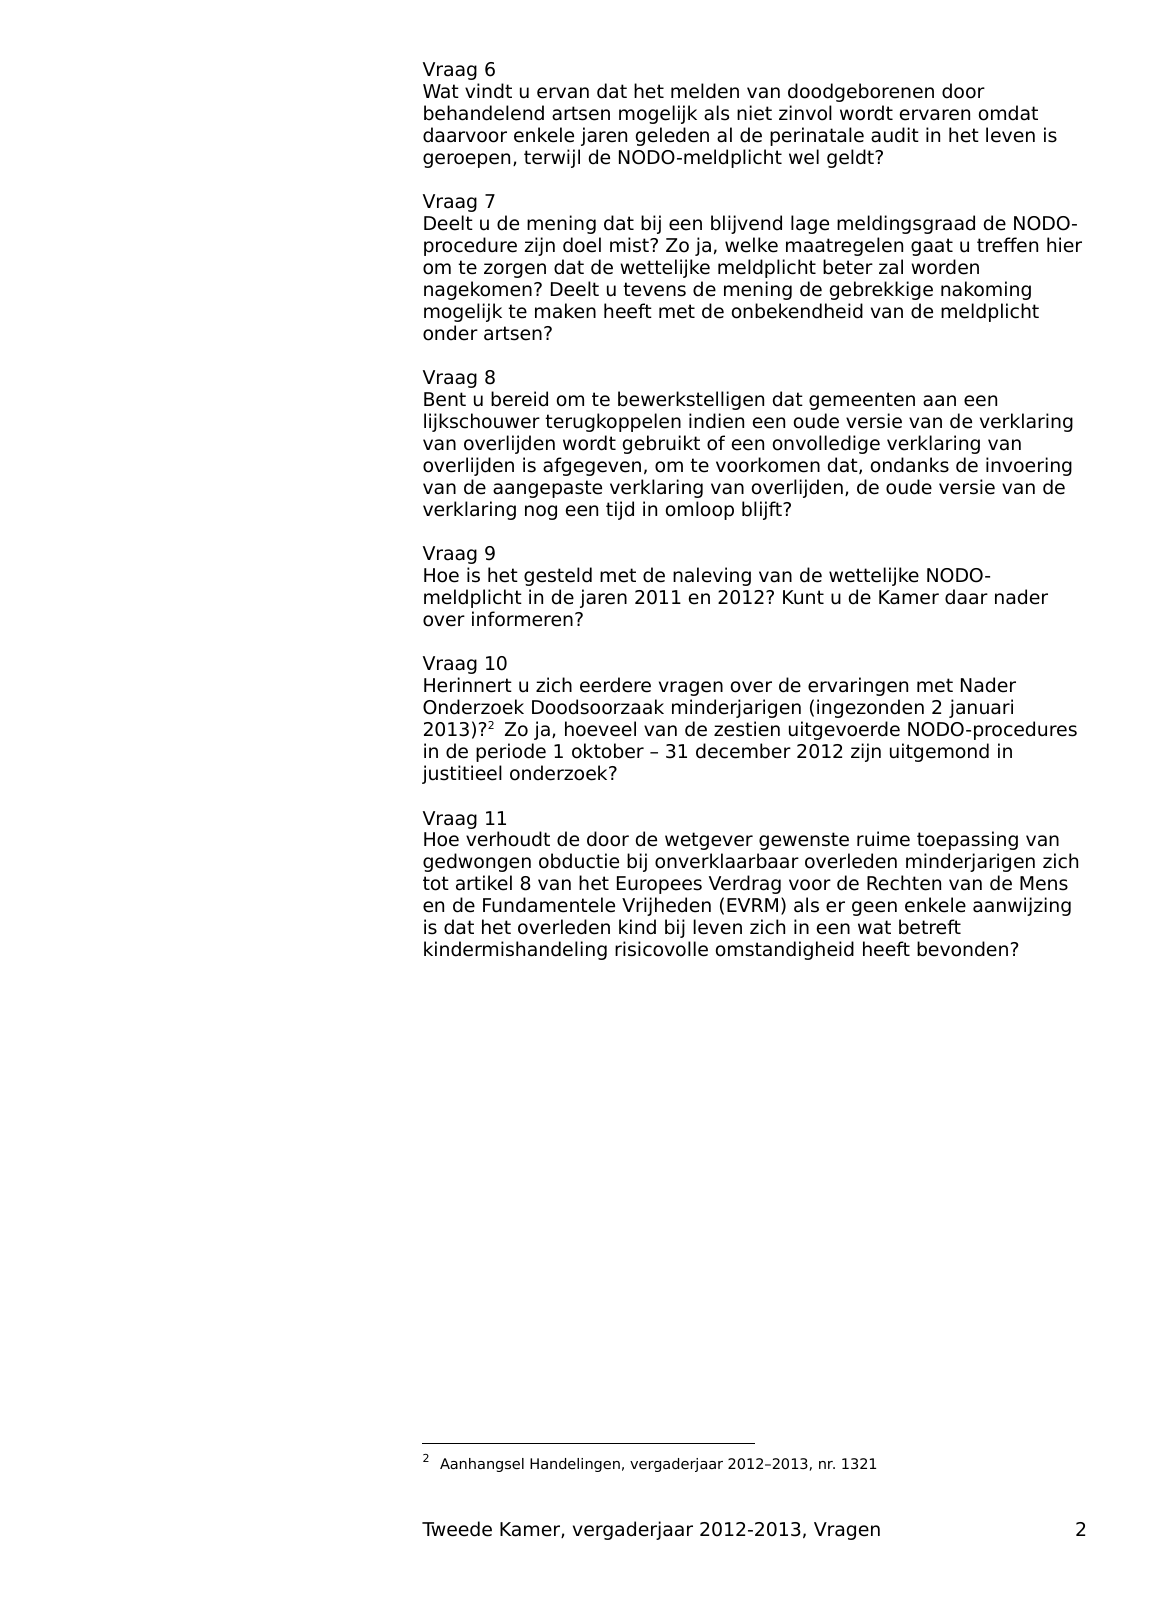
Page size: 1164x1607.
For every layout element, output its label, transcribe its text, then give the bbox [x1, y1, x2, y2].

text Hoe is het gesteld met de naleving van de wettelijke NODO-meldplicht in de jaren 2011 en 2012? Kunt u de Kamer daar nader over informeren? [422, 565, 1087, 631]
text Vraag 8 [422, 367, 1087, 389]
text Bent u bereid om te bewerkstelligen dat gemeenten aan een lijkschouwer terugkoppelen indien een oude versie van de verklaring van overlijden wordt gebruikt of een onvolledige verklaring van overlijden is afgegeven, om te voorkomen dat, ondanks de invoering van de aangepaste verklaring van overlijden, de oude versie van de verklaring nog een tijd in omloop blijft? [422, 389, 1087, 521]
text Vraag 10 [422, 653, 1087, 675]
text Herinnert u zich eerdere vragen over de ervaringen met Nader Onderzoek Doodsoorzaak minderjarigen (ingezonden 2 januari 2013)? Zo ja, hoeveel van de zestien uitgevoerde NODO-procedures in de periode 1 oktober – 31 december 2012 zijn uitgemond in justitieel onderzoek? [422, 675, 1087, 785]
text Aanhangsel Handelingen, vergaderjaar 2012–2013, nr. 1321 [422, 1452, 1087, 1474]
text Vraag 9 [422, 543, 1087, 565]
text Wat vindt u ervan dat het melden van doodgeborenen door behandelend artsen mogelijk als niet zinvol wordt ervaren omdat daarvoor enkele jaren geleden al de perinatale audit in het leven is geroepen, terwijl de NODO-meldplicht wel geldt? [422, 81, 1087, 169]
text Vraag 6 [422, 59, 1087, 81]
text Hoe verhoudt de door de wetgever gewenste ruime toepassing van gedwongen obductie bij onverklaarbaar overleden minderjarigen zich tot artikel 8 van het Europees Verdrag voor de Rechten van de Mens en de Fundamentele Vrijheden (EVRM) als er geen enkele aanwijzing is dat het overleden kind bij leven zich in een wat betreft kindermishandeling risicovolle omstandigheid heeft bevonden? [422, 829, 1087, 961]
text Vraag 11 [422, 807, 1087, 829]
text Vraag 7 [422, 191, 1087, 213]
text Deelt u de mening dat bij een blijvend lage meldingsgraad de NODO-procedure zijn doel mist? Zo ja, welke maatregelen gaat u treffen hier om te zorgen dat de wettelijke meldplicht beter zal worden nagekomen? Deelt u tevens de mening de gebrekkige nakoming mogelijk te maken heeft met de onbekendheid van de meldplicht onder artsen? [422, 213, 1087, 345]
